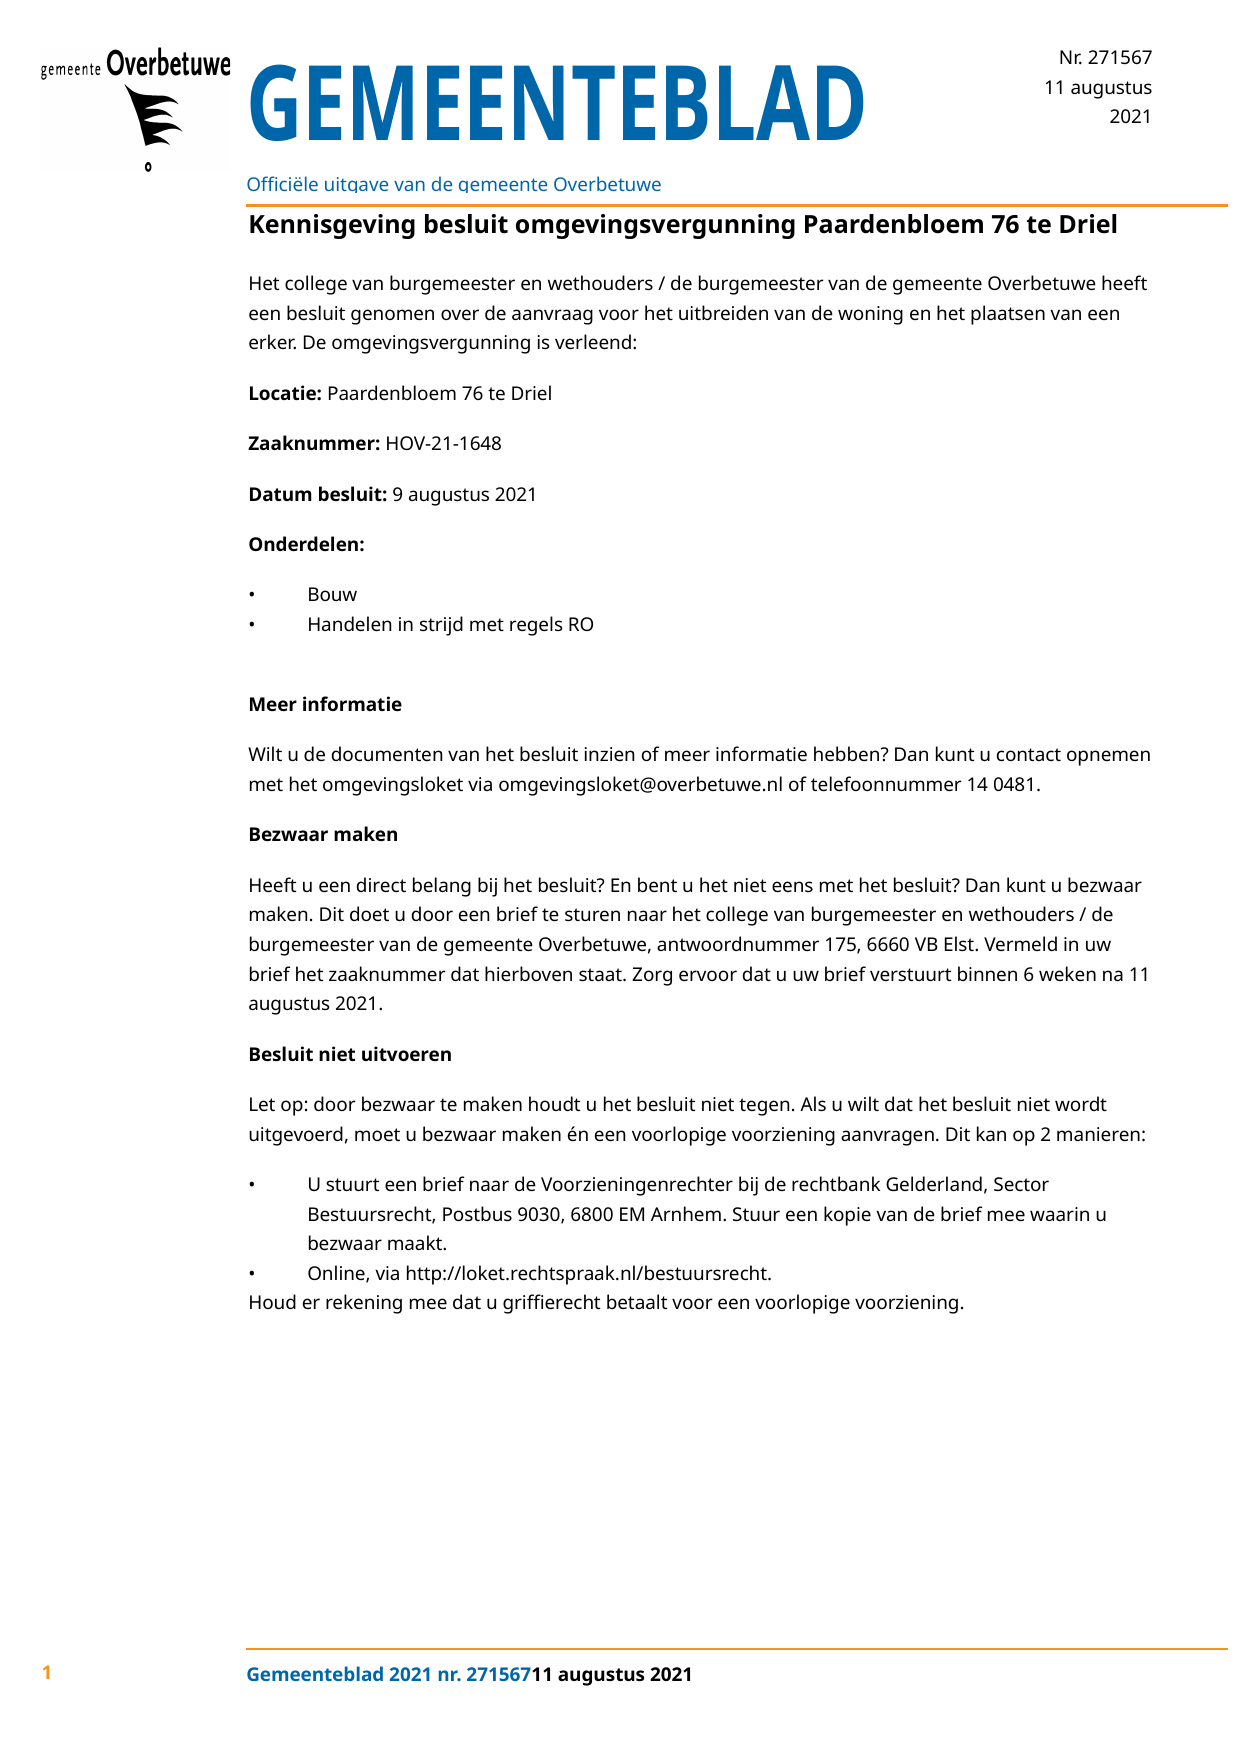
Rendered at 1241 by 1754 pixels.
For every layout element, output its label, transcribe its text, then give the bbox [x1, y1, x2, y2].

text Zaaknummer: HOV-21-1648 [248, 430, 1152, 456]
text Locatie: Paardenbloem 76 te Driel [248, 380, 1152, 406]
text Let op: door bezwaar te maken houdt u het besluit niet tegen. Als u wilt dat het besluit niet wordt uitgevoerd, moet u bezwaar maken én een voorlopige voorziening aanvragen. Dit kan op 2 manieren: [248, 1091, 1152, 1146]
text Het college van burgemeester en wethouders / de burgemeester van de gemeente Overbetuwe heeft een besluit genomen over de aanvraag voor het uitbreiden van de woning en het plaatsen van een erker. De omgevingsvergunning is verleend: [248, 270, 1152, 355]
list Handelen in strijd met regels RO [248, 611, 1152, 637]
list Bouw [248, 582, 1152, 607]
text Heeft u een direct belang bij het besluit? En bent u het niet eens met het besluit? Dan kunt u bezwaar maken. Dit doet u door een brief te sturen naar het college van burgemeester en wethouders / de burgemeester van de gemeente Overbetuwe, antwoordnummer 175, 6660 VB Elst. Vermeld in uw brief het zaaknummer dat hierboven staat. Zorg ervoor dat u uw brief verstuurt binnen 6 weken na 11 augustus 2021. [248, 872, 1152, 1016]
list U stuurt een brief naar de Voorzieningenrechter bij de rechtbank Gelderland, Sector Bestuursrecht, Postbus 9030, 6800 EM Arnhem. Stuur een kopie van de brief mee waarin u bezwaar maakt. [248, 1171, 1152, 1256]
text Wilt u de documenten van het besluit inzien of meer informatie hebben? Dan kunt u contact opnemen met het omgevingsloket via omgevingsloket@overbetuwe.nl of telefoonnummer 14 0481. [248, 742, 1152, 797]
text Bezwaar maken [248, 822, 1152, 847]
text Meer informatie [248, 691, 1152, 717]
picture [41, 47, 231, 172]
text Besluit niet uitvoeren [248, 1041, 1152, 1066]
text Kennisgeving besluit omgevingsvergunning Paardenbloem 76 te Driel [248, 207, 1152, 241]
text Onderdelen: [248, 531, 1152, 557]
text Houd er rekening mee dat u griffierecht betaalt voor een voorlopige voorziening. [248, 1289, 1152, 1315]
text Datum besluit: 9 augustus 2021 [248, 481, 1152, 506]
list Online, via http://loket.rechtspraak.nl/bestuursrecht. [248, 1260, 1152, 1286]
